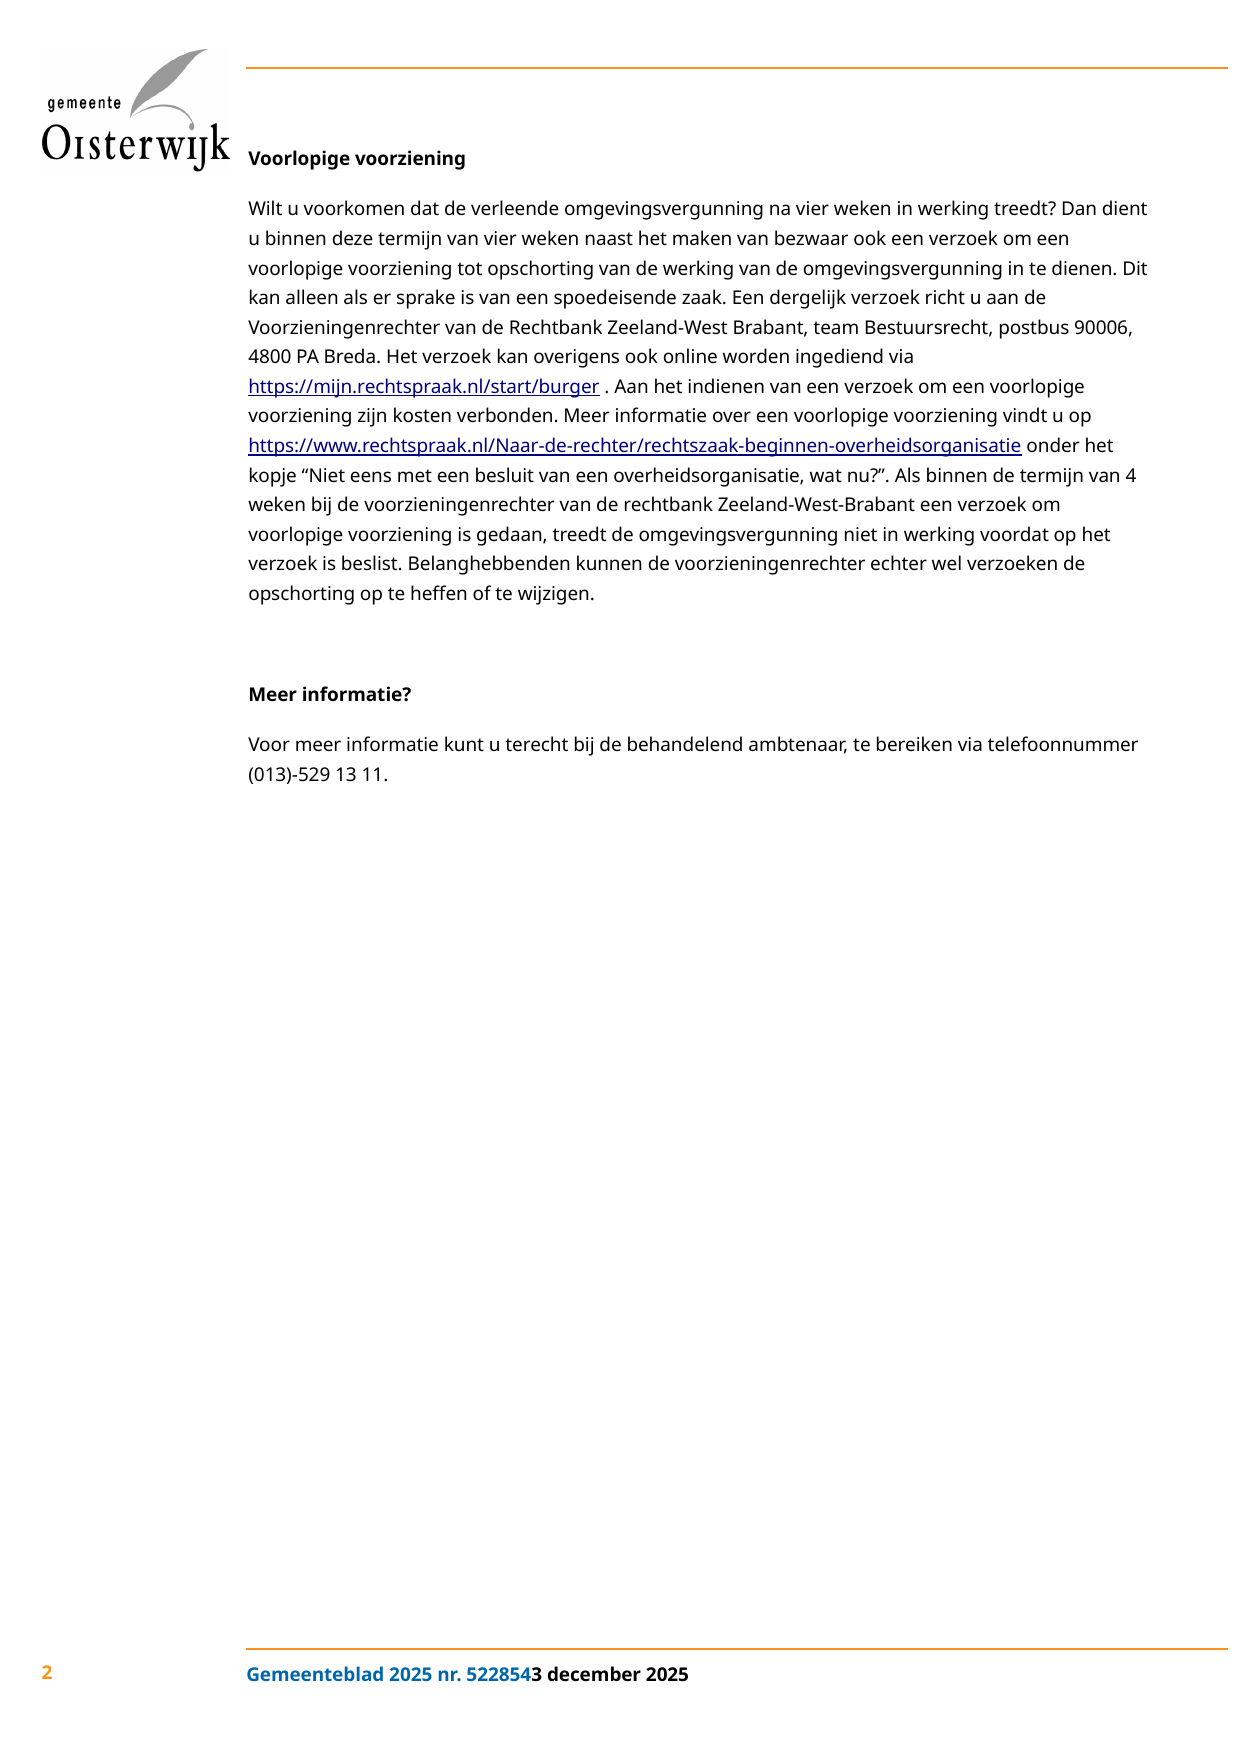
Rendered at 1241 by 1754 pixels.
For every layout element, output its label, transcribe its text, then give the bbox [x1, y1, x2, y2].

picture [41, 47, 231, 172]
text Voorlopige voorziening [248, 145, 1152, 171]
text Voor meer informatie kunt u terecht bij de behandelend ambtenaar, te bereiken via telefoonnummer (013)-529 13 11. [248, 731, 1152, 787]
text Wilt u voorkomen dat de verleende omgevingsvergunning na vier weken in werking treedt? Dan dient u binnen deze termijn van vier weken naast het maken van bezwaar ook een verzoek om een voorlopige voorziening tot opschorting van de werking van de omgevingsvergunning in te dienen. Dit kan alleen als er sprake is van een spoedeisende zaak. Een dergelijk verzoek richt u aan de Voorzieningenrechter van de Rechtbank Zeeland-West Brabant, team Bestuursrecht, postbus 90006, 4800 PA Breda. Het verzoek kan overigens ook online worden ingediend via https://mijn.rechtspraak.nl/start/burger . Aan het indienen van een verzoek om een voorlopige voorziening zijn kosten verbonden. Meer informatie over een voorlopige voorziening vindt u op https://www.rechtspraak.nl/Naar-de-rechter/rechtszaak-beginnen-overheidsorganisatie onder het kopje “Niet eens met een besluit van een overheidsorganisatie, wat nu?”. Als binnen de termijn van 4 weken bij de voorzieningenrechter van de rechtbank Zeeland-West-Brabant een verzoek om voorlopige voorziening is gedaan, treedt de omgevingsvergunning niet in werking voordat op het verzoek is beslist. Belanghebbenden kunnen de voorzieningenrechter echter wel verzoeken de opschorting op te heffen of te wijzigen. [248, 196, 1152, 606]
text Meer informatie? [248, 681, 1152, 707]
